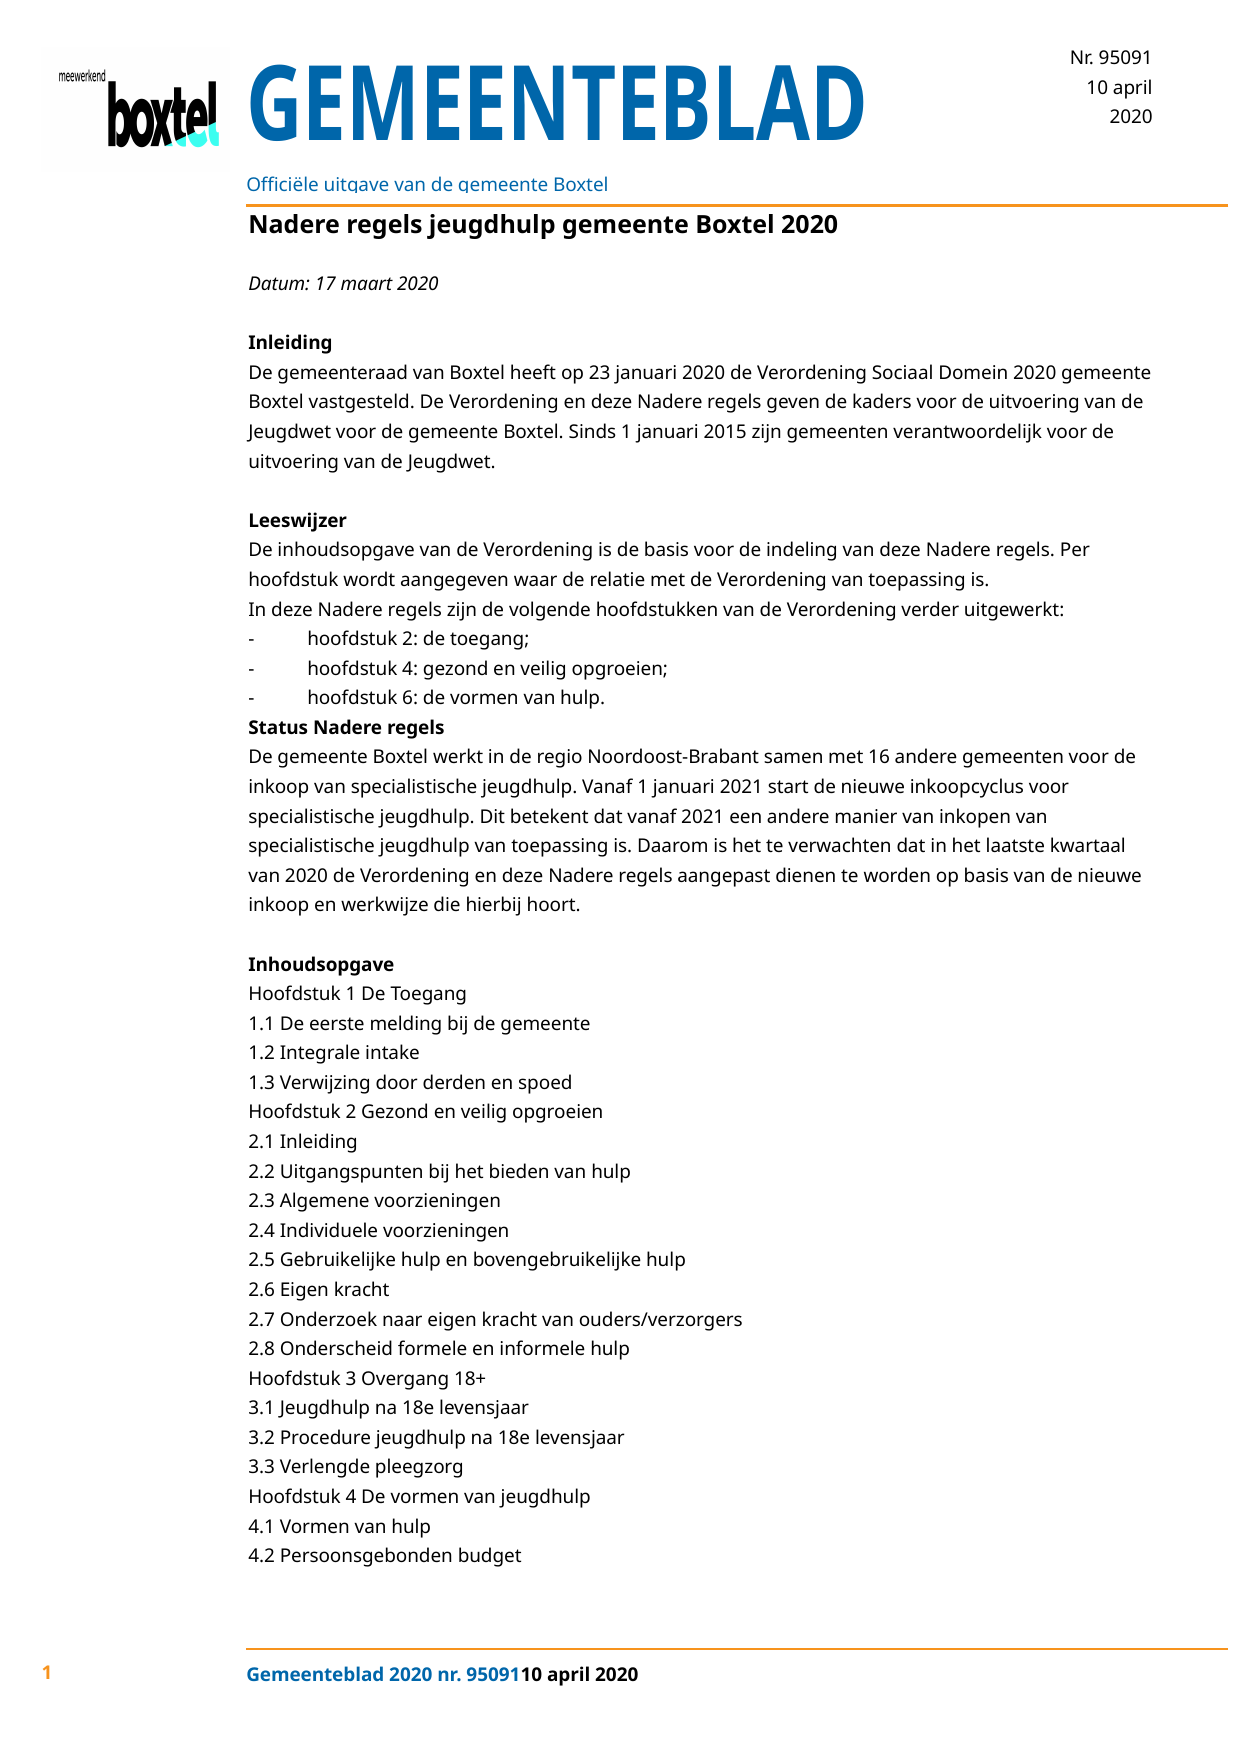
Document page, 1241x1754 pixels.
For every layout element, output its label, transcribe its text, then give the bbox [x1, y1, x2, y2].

text 2.1 Inleiding [248, 1128, 1152, 1154]
text Hoofdstuk 2 Gezond en veilig opgroeien [248, 1099, 1152, 1124]
text Datum: 17 maart 2020 [248, 270, 1152, 296]
text Status Nadere regels [248, 714, 1152, 740]
text 2.3 Algemene voorzieningen [248, 1187, 1152, 1213]
text 3.2 Procedure jeugdhulp na 18e levensjaar [248, 1424, 1152, 1450]
text 2.4 Individuele voorzieningen [248, 1217, 1152, 1243]
text De inhoudsopgave van de Verordening is de basis voor de indeling van deze Nadere regels. Per hoofdstuk wordt aangegeven waar de relatie met de Verordening van toepassing is. [248, 537, 1152, 592]
list hoofdstuk 2: de toegang; [248, 625, 1152, 651]
text 3.1 Jeugdhulp na 18e levensjaar [248, 1394, 1152, 1420]
text 2.8 Onderscheid formele en informele hulp [248, 1335, 1152, 1361]
text 4.2 Persoonsgebonden budget [248, 1542, 1152, 1568]
text 2.2 Uitgangspunten bij het bieden van hulp [248, 1158, 1152, 1183]
list hoofdstuk 6: de vormen van hulp. [248, 684, 1152, 710]
text Leeswijzer [248, 507, 1152, 533]
text Hoofdstuk 4 De vormen van jeugdhulp [248, 1483, 1152, 1509]
text Nadere regels jeugdhulp gemeente Boxtel 2020 [248, 207, 1152, 241]
text 3.3 Verlengde pleegzorg [248, 1454, 1152, 1479]
text Hoofdstuk 1 De Toegang [248, 980, 1152, 1006]
text 2.5 Gebruikelijke hulp en bovengebruikelijke hulp [248, 1247, 1152, 1272]
text 4.1 Vormen van hulp [248, 1513, 1152, 1538]
text In deze Nadere regels zijn de volgende hoofdstukken van de Verordening verder uitgewerkt: [248, 596, 1152, 621]
text 1.3 Verwijzing door derden en spoed [248, 1069, 1152, 1095]
text 2.7 Onderzoek naar eigen kracht van ouders/verzorgers [248, 1306, 1152, 1331]
text 1.1 De eerste melding bij de gemeente [248, 1010, 1152, 1036]
text Hoofdstuk 3 Overgang 18+ [248, 1365, 1152, 1391]
list hoofdstuk 4: gezond en veilig opgroeien; [248, 655, 1152, 681]
text De gemeente Boxtel werkt in de regio Noordoost-Brabant samen met 16 andere gemeenten voor de inkoop van specialistische jeugdhulp. Vanaf 1 januari 2021 start de nieuwe inkoopcyclus voor specialistische jeugdhulp. Dit betekent dat vanaf 2021 een andere manier van inkopen van specialistische jeugdhulp van toepassing is. Daarom is het te verwachten dat in het laatste kwartaal van 2020 de Verordening en deze Nadere regels aangepast dienen te worden op basis van de nieuwe inkoop en werkwijze die hierbij hoort. [248, 744, 1152, 917]
text De gemeenteraad van Boxtel heeft op 23 januari 2020 de Verordening Sociaal Domein 2020 gemeente Boxtel vastgesteld. De Verordening en deze Nadere regels geven de kaders voor de uitvoering van de Jeugdwet voor de gemeente Boxtel. Sinds 1 januari 2015 zijn gemeenten verantwoordelijk voor de uitvoering van de Jeugdwet. [248, 359, 1152, 473]
text Inhoudsopgave [248, 951, 1152, 976]
text Inleiding [248, 329, 1152, 355]
picture [41, 47, 231, 172]
text 2.6 Eigen kracht [248, 1276, 1152, 1302]
text 1.2 Integrale intake [248, 1039, 1152, 1065]
